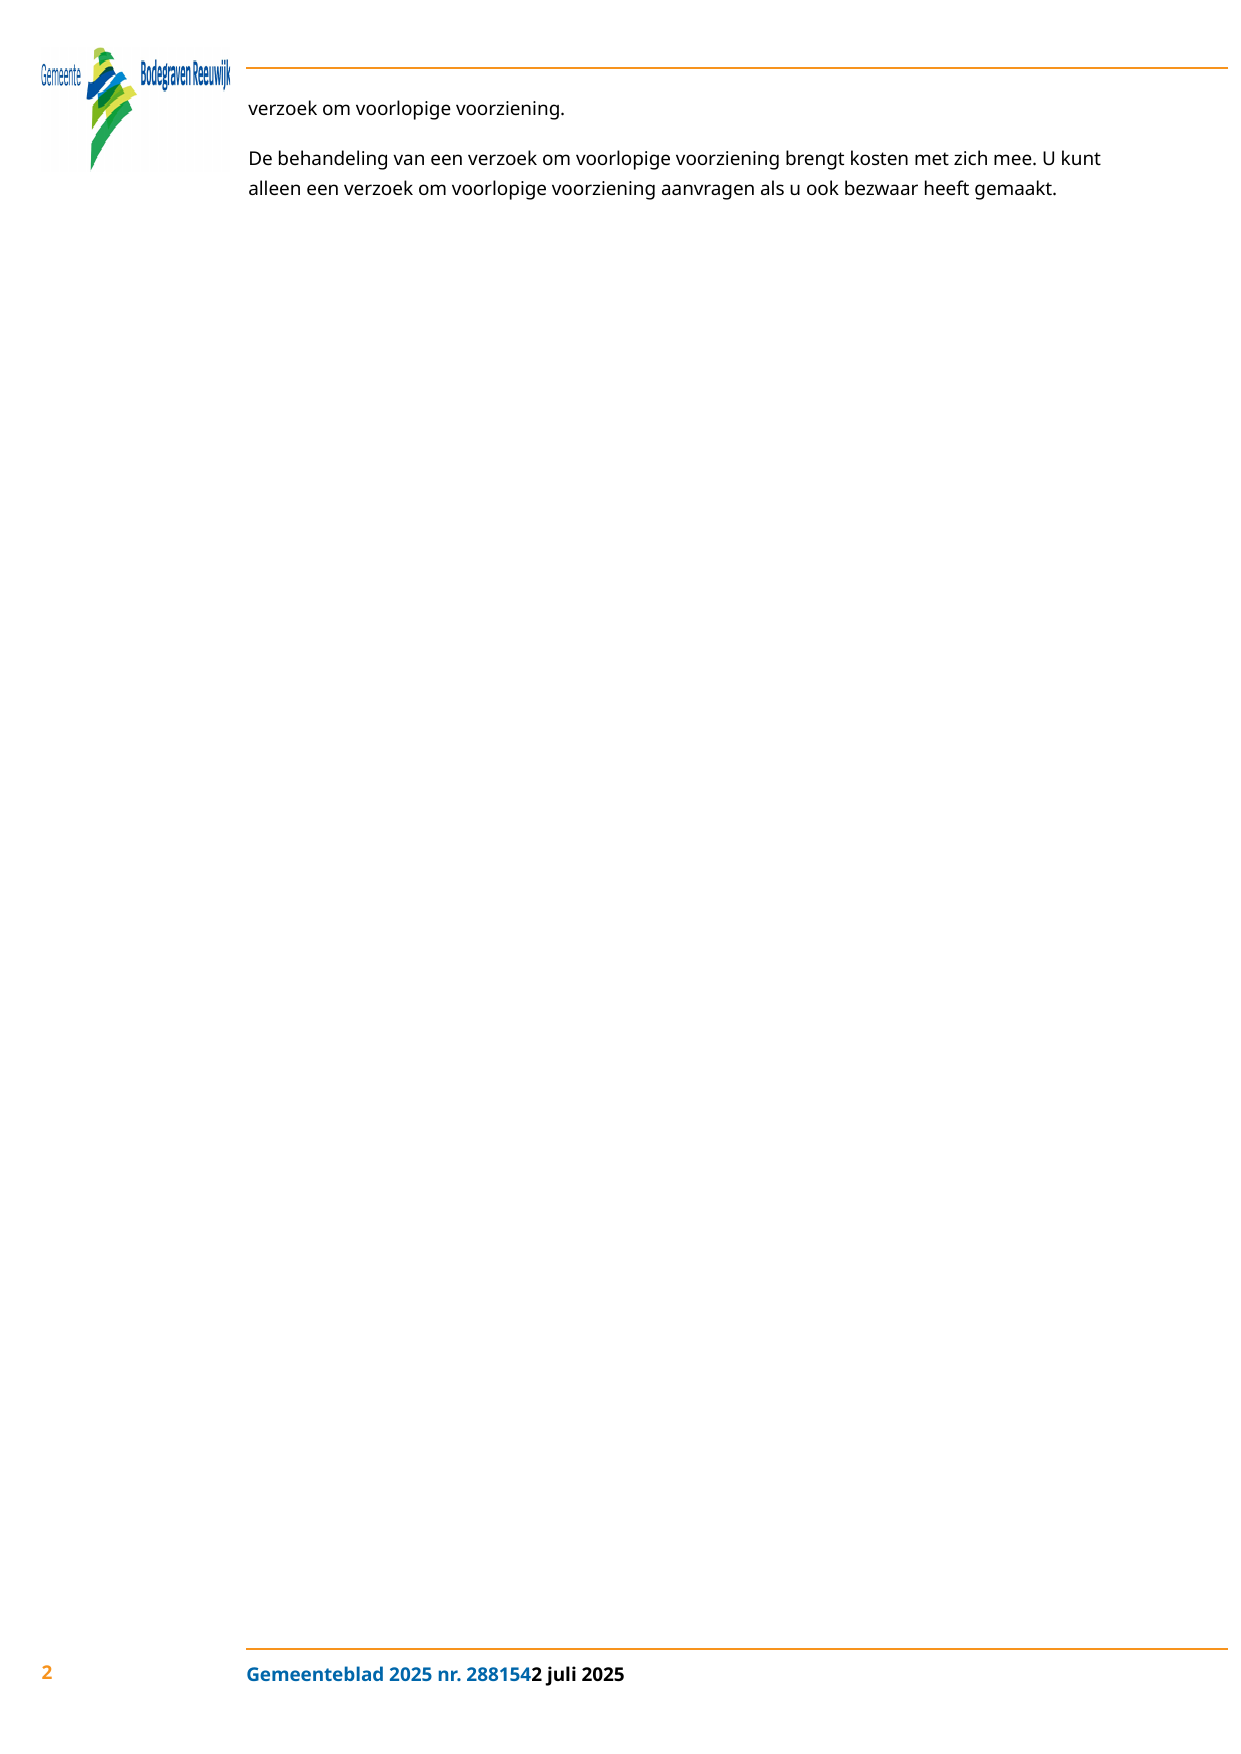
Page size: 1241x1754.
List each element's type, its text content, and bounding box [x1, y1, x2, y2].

text De behandeling van een verzoek om voorlopige voorziening brengt kosten met zich mee. U kunt alleen een verzoek om voorlopige voorziening aanvragen als u ook bezwaar heeft gemaakt. [248, 145, 1152, 201]
text verzoek om voorlopige voorziening. [248, 95, 1152, 121]
picture [41, 47, 231, 172]
